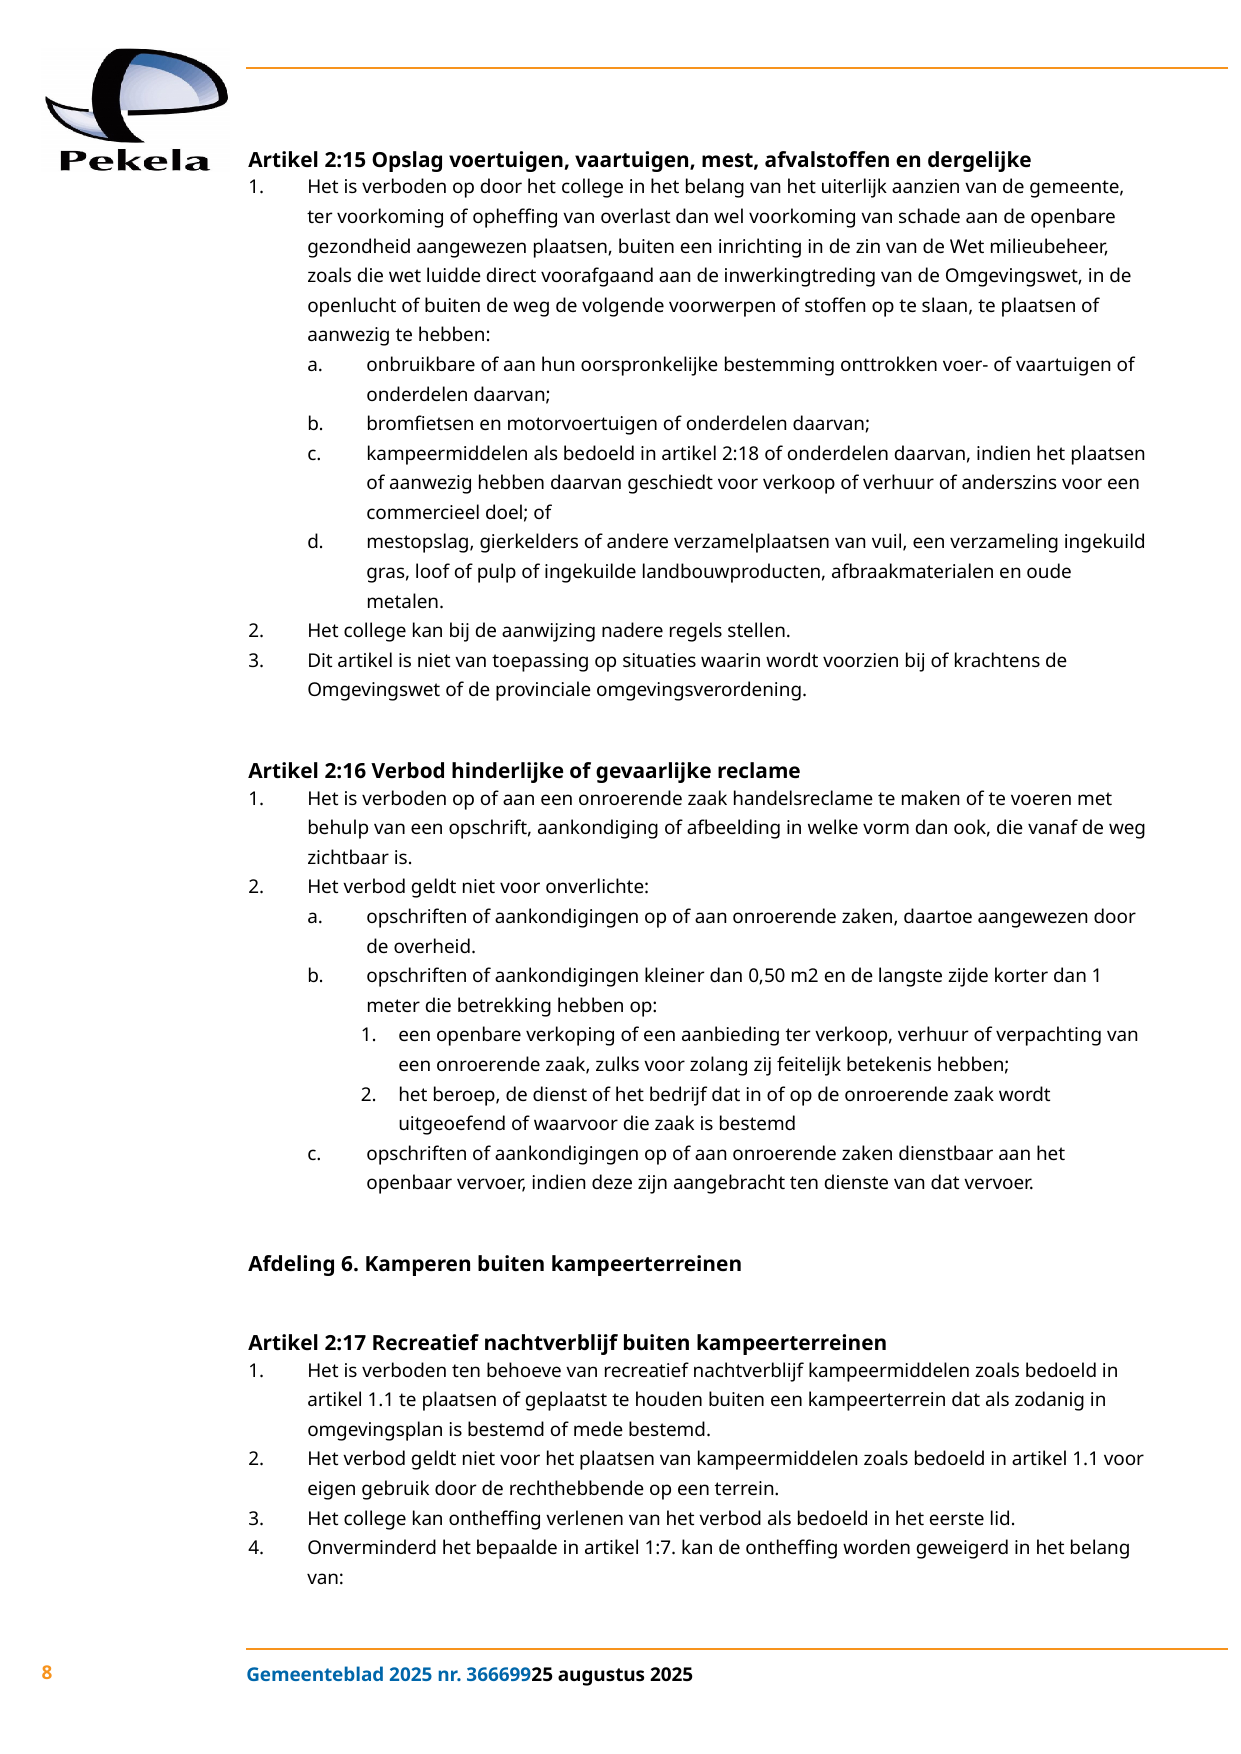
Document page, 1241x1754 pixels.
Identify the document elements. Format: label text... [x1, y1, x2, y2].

list opschriften of aankondigingen op of aan onroerende zaken dienstbaar aan het openbaar vervoer, indien deze zijn aangebracht ten dienste van dat vervoer. [307, 1140, 1152, 1195]
list een openbare verkoping of een aanbieding ter verkoop, verhuur of verpachting van een onroerende zaak, zulks voor zolang zij feitelijk betekenis hebben; [361, 1022, 1152, 1077]
list Het college kan bij de aanwijzing nadere regels stellen. [248, 617, 1152, 643]
list Het verbod geldt niet voor onverlichte: [248, 874, 1152, 899]
list Het verbod geldt niet voor het plaatsen van kampeermiddelen zoals bedoeld in artikel 1.1 voor eigen gebruik door de rechthebbende op een terrein. [248, 1446, 1152, 1501]
list Dit artikel is niet van toepassing op situaties waarin wordt voorzien bij of krachtens de Omgevingswet of de provinciale omgevingsverordening. [248, 647, 1152, 702]
list Het is verboden op of aan een onroerende zaak handelsreclame te maken of te voeren met behulp van een opschrift, aankondiging of afbeelding in welke vorm dan ook, die vanaf de weg zichtbaar is. [248, 785, 1152, 870]
list onbruikbare of aan hun oorspronkelijke bestemming onttrokken voer- of vaartuigen of onderdelen daarvan; [307, 351, 1152, 406]
list bromfietsen en motorvoertuigen of onderdelen daarvan; [307, 410, 1152, 436]
list mestopslag, gierkelders of andere verzamelplaatsen van vuil, een verzameling ingekuild gras, loof of pulp of ingekuilde landbouwproducten, afbraakmaterialen en oude metalen. [307, 529, 1152, 613]
list opschriften of aankondigingen op of aan onroerende zaken, daartoe aangewezen door de overheid. [307, 903, 1152, 959]
list Onverminderd het bepaalde in artikel 1:7. kan de ontheffing worden geweigerd in het belang van: [248, 1534, 1152, 1590]
list Het is verboden ten behoeve van recreatief nachtverblijf kampeermiddelen zoals bedoeld in artikel 1.1 te plaatsen of geplaatst te houden buiten een kampeerterrein dat als zodanig in omgevingsplan is bestemd of mede bestemd. [248, 1357, 1152, 1442]
text Artikel 2:16 Verbod hinderlijke of gevaarlijke reclame [248, 757, 1152, 785]
list kampeermiddelen als bedoeld in artikel 2:18 of onderdelen daarvan, indien het plaatsen of aanwezig hebben daarvan geschiedt voor verkoop of verhuur of anderszins voor een commercieel doel; of [307, 440, 1152, 525]
picture [41, 47, 231, 172]
list het beroep, de dienst of het bedrijf dat in of op de onroerende zaak wordt uitgeoefend of waarvoor die zaak is bestemd [361, 1081, 1152, 1136]
list opschriften of aankondigingen kleiner dan 0,50 m2 en de langste zijde korter dan 1 meter die betrekking hebben op: [307, 962, 1152, 1018]
list Het college kan ontheffing verlenen van het verbod als bedoeld in het eerste lid. [248, 1505, 1152, 1531]
text Artikel 2:15 Opslag voertuigen, vaartuigen, mest, afvalstoffen en dergelijke [248, 145, 1152, 174]
text Afdeling 6. Kamperen buiten kampeerterreinen [248, 1249, 1152, 1278]
list Het is verboden op door het college in het belang van het uiterlijk aanzien van de gemeente, ter voorkoming of opheffing van overlast dan wel voorkoming van schade aan de openbare gezondheid aangewezen plaatsen, buiten een inrichting in de zin van de Wet milieubeheer, zoals die wet luidde direct voorafgaand aan de inwerkingtreding van de Omgevingswet, in de openlucht of buiten de weg de volgende voorwerpen of stoffen op te slaan, te plaatsen of aanwezig te hebben: [248, 174, 1152, 347]
text Artikel 2:17 Recreatief nachtverblijf buiten kampeerterreinen [248, 1328, 1152, 1357]
